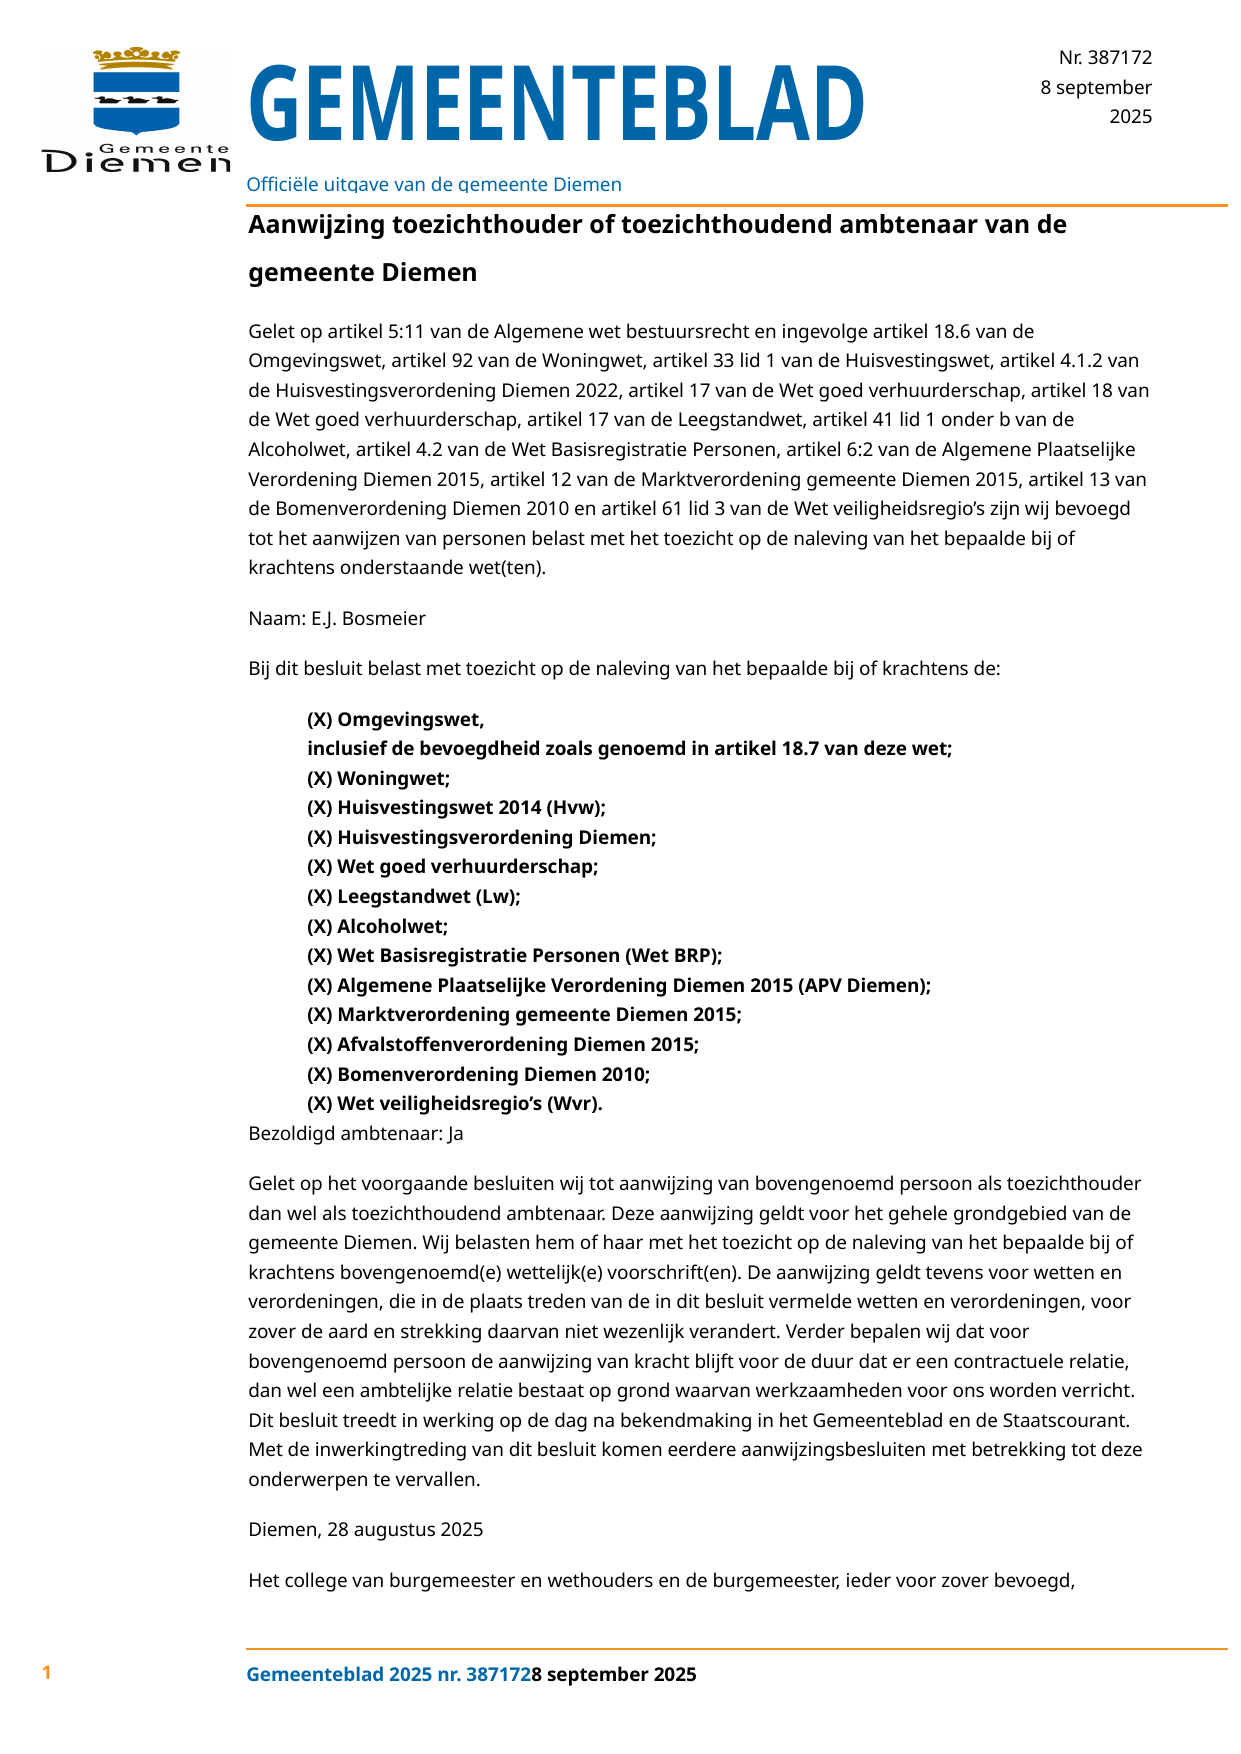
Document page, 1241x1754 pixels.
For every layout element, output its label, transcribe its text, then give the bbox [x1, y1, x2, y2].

list (X) Alcoholwet; [248, 913, 1152, 939]
list (X) Marktverordening gemeente Diemen 2015; [248, 1002, 1152, 1027]
list (X) Leegstandwet (Lw); [248, 883, 1152, 909]
text Naam: E.J. Bosmeier [248, 605, 1152, 631]
text Het college van burgemeester en wethouders en de burgemeester, ieder voor zover bevoegd, [248, 1567, 1152, 1593]
text Aanwijzing toezichthouder of toezichthoudend ambtenaar van de gemeente Diemen [248, 207, 1152, 288]
list (X) Algemene Plaatselijke Verordening Diemen 2015 (APV Diemen); [248, 972, 1152, 998]
picture [41, 47, 231, 172]
list (X) Huisvestingsverordening Diemen; [248, 824, 1152, 850]
list (X) Woningwet; [248, 765, 1152, 791]
list (X) Wet veiligheidsregio’s (Wvr). [248, 1090, 1152, 1116]
list inclusief de bevoegdheid zoals genoemd in artikel 18.7 van deze wet; [248, 735, 1152, 761]
list (X) Afvalstoffenverordening Diemen 2015; [248, 1031, 1152, 1057]
list (X) Bomenverordening Diemen 2010; [248, 1061, 1152, 1087]
text Diemen, 28 augustus 2025 [248, 1517, 1152, 1542]
list (X) Wet goed verhuurderschap; [248, 854, 1152, 879]
list (X) Huisvestingswet 2014 (Hvw); [248, 794, 1152, 820]
text Bezoldigd ambtenaar: Ja [248, 1120, 1152, 1146]
list (X) Wet Basisregistratie Personen (Wet BRP); [248, 942, 1152, 968]
text Gelet op artikel 5:11 van de Algemene wet bestuursrecht en ingevolge artikel 18.6 van de Omgevingswet, artikel 92 van de Woningwet, artikel 33 lid 1 van de Huisvestingswet, artikel 4.1.2 van de Huisvestingsverordening Diemen 2022, artikel 17 van de Wet goed verhuurderschap, artikel 18 van de Wet goed verhuurderschap, artikel 17 van de Leegstandwet, artikel 41 lid 1 onder b van de Alcoholwet, artikel 4.2 van de Wet Basisregistratie Personen, artikel 6:2 van de Algemene Plaatselijke Verordening Diemen 2015, artikel 12 van de Marktverordening gemeente Diemen 2015, artikel 13 van de Bomenverordening Diemen 2010 en artikel 61 lid 3 van de Wet veiligheidsregio’s zijn wij bevoegd tot het aanwijzen van personen belast met het toezicht op de naleving van het bepaalde bij of krachtens onderstaande wet(ten). [248, 318, 1152, 580]
text Bij dit besluit belast met toezicht op de naleving van het bepaalde bij of krachtens de: [248, 655, 1152, 681]
list (X) Omgevingswet, [248, 706, 1152, 732]
text Gelet op het voorgaande besluiten wij tot aanwijzing van bovengenoemd persoon als toezichthouder dan wel als toezichthoudend ambtenaar. Deze aanwijzing geldt voor het gehele grondgebied van de gemeente Diemen. Wij belasten hem of haar met het toezicht op de naleving van het bepaalde bij of krachtens bovengenoemd(e) wettelijk(e) voorschrift(en). De aanwijzing geldt tevens voor wetten en verordeningen, die in de plaats treden van de in dit besluit vermelde wetten en verordeningen, voor zover de aard en strekking daarvan niet wezenlijk verandert. Verder bepalen wij dat voor bovengenoemd persoon de aanwijzing van kracht blijft voor de duur dat er een contractuele relatie, dan wel een ambtelijke relatie bestaat op grond waarvan werkzaamheden voor ons worden verricht. Dit besluit treedt in werking op de dag na bekendmaking in het Gemeenteblad en de Staatscourant. Met de inwerkingtreding van dit besluit komen eerdere aanwijzingsbesluiten met betrekking tot deze onderwerpen te vervallen. [248, 1170, 1152, 1492]
